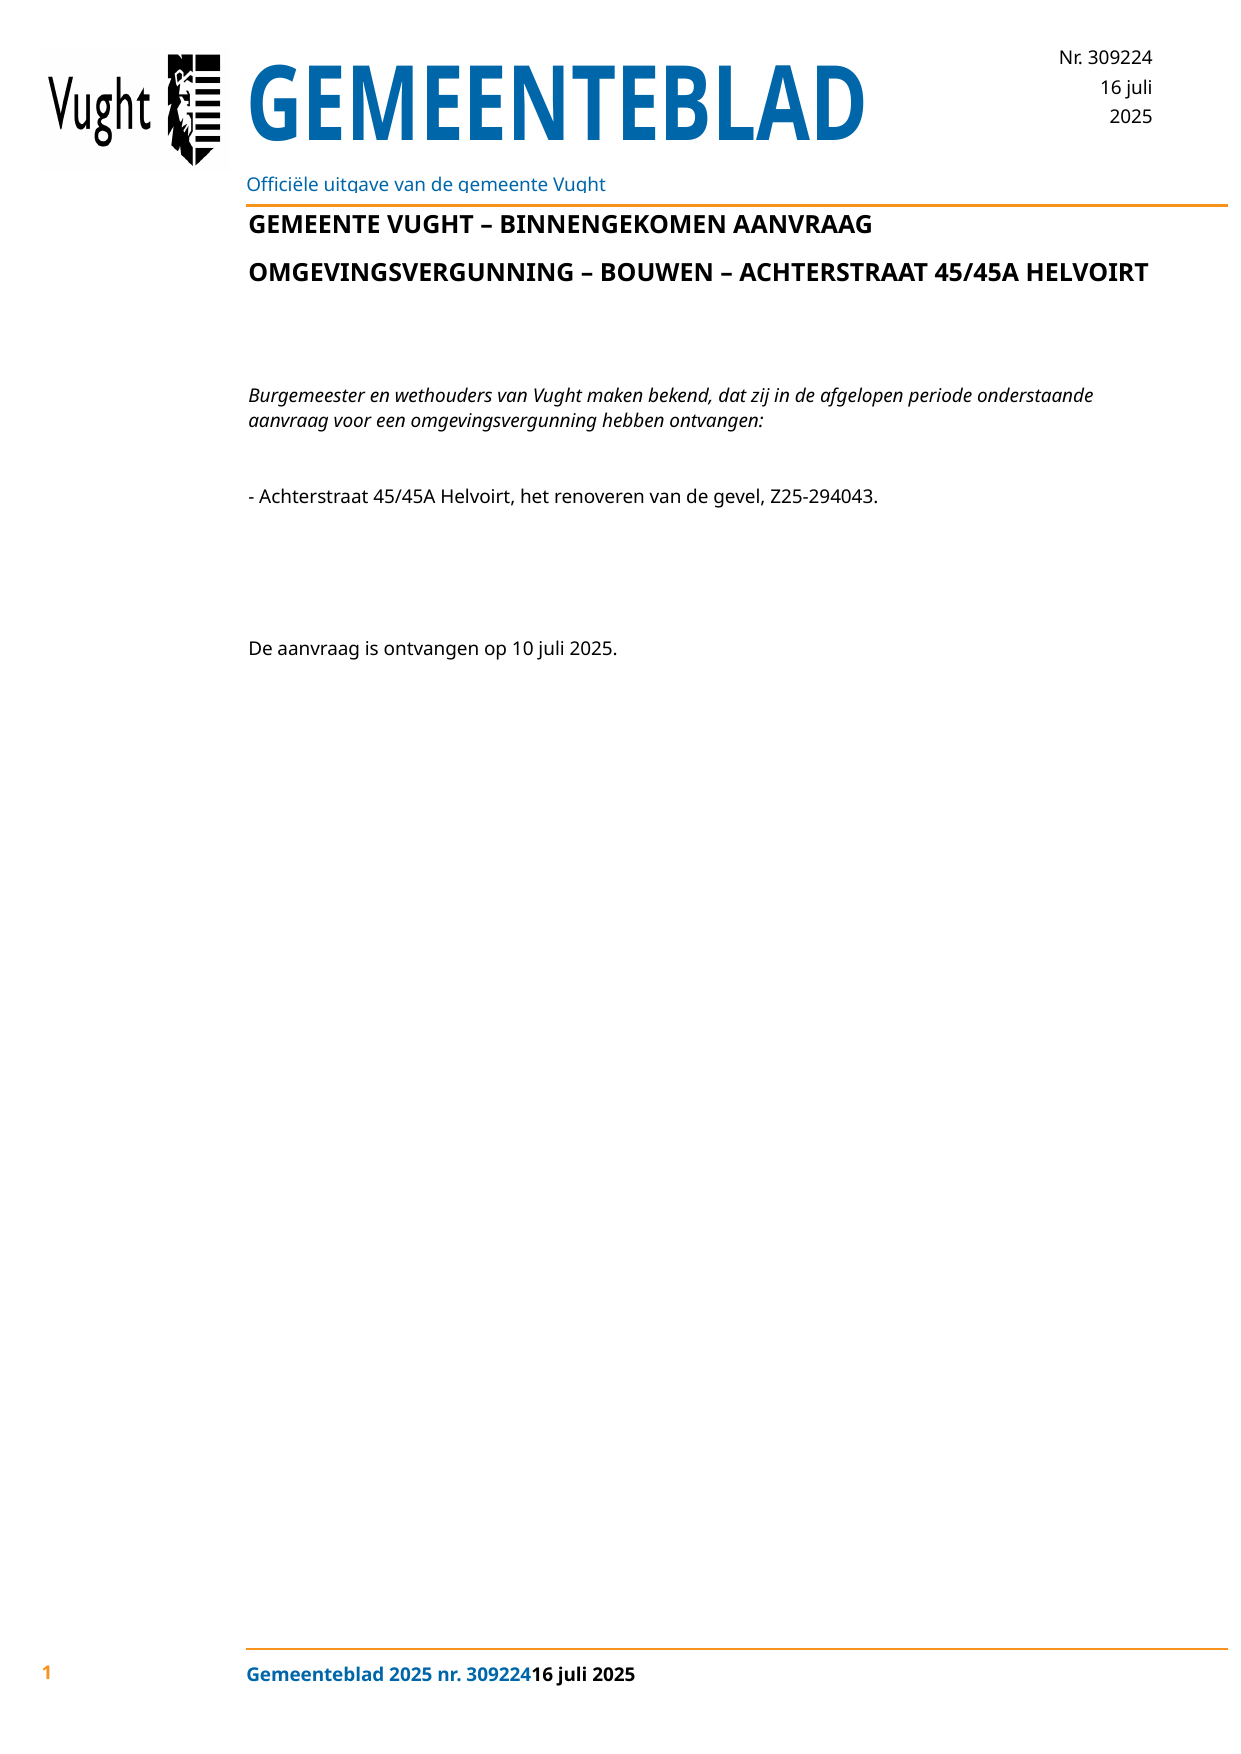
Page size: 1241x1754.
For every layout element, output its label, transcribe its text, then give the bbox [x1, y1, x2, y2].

picture [41, 47, 231, 172]
text Burgemeester en wethouders van Vught maken bekend, dat zij in de afgelopen periode onderstaande aanvraag voor een omgevingsvergunning hebben ontvangen: [248, 382, 1152, 433]
text GEMEENTE VUGHT – BINNENGEKOMEN AANVRAAG OMGEVINGSVERGUNNING – BOUWEN – ACHTERSTRAAT 45/45A HELVOIRT [248, 207, 1152, 288]
text De aanvraag is ontvangen op 10 juli 2025. [248, 635, 1152, 661]
text - Achterstraat 45/45A Helvoirt, het renoveren van de gevel, Z25-294043. [248, 484, 1152, 509]
